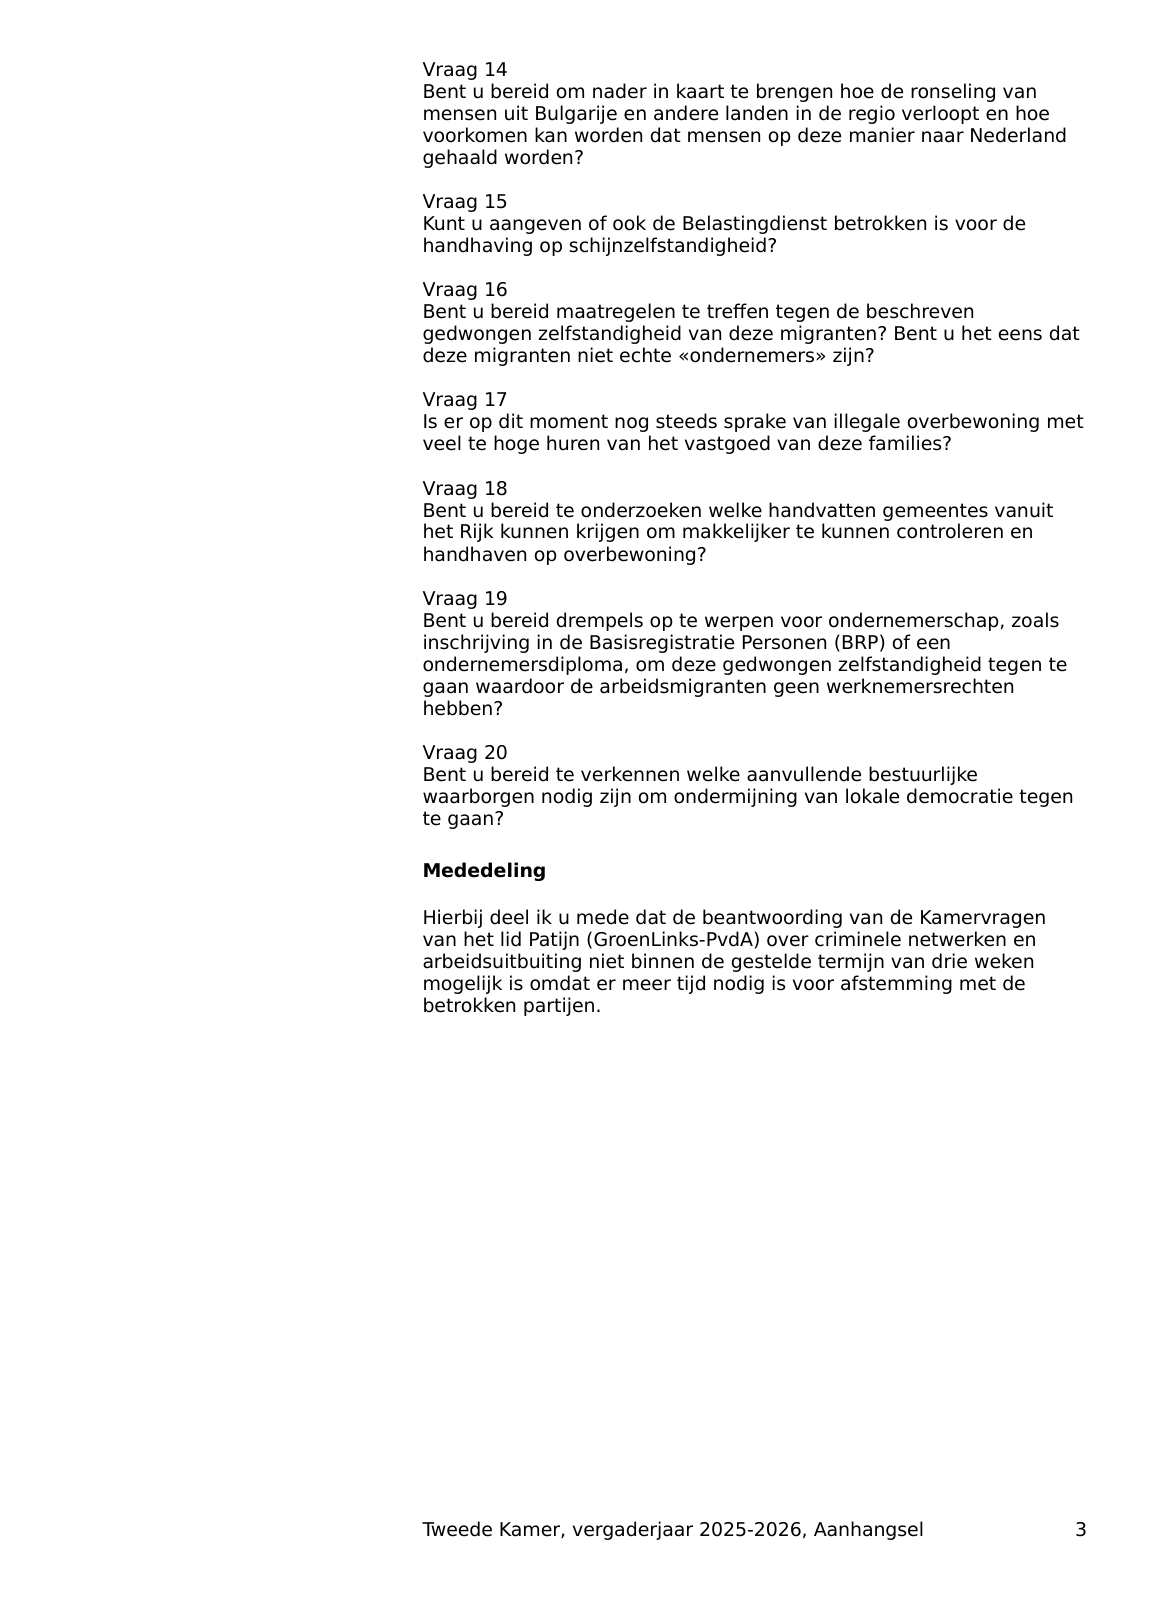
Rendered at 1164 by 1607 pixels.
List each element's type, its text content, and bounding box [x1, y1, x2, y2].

text Vraag 19 [422, 588, 1087, 609]
text Vraag 20 [422, 742, 1087, 764]
text Vraag 15 [422, 191, 1087, 213]
text Vraag 18 [422, 477, 1087, 499]
text Is er op dit moment nog steeds sprake van illegale overbewoning met veel te hoge huren van het vastgoed van deze families? [422, 411, 1087, 455]
text Bent u bereid te onderzoeken welke handvatten gemeentes vanuit het Rijk kunnen krijgen om makkelijker te kunnen controleren en handhaven op overbewoning? [422, 499, 1087, 565]
text Hierbij deel ik u mede dat de beantwoording van de Kamervragen van het lid Patijn (GroenLinks-PvdA) over criminele netwerken en arbeidsuitbuiting niet binnen de gestelde termijn van drie weken mogelijk is omdat er meer tijd nodig is voor afstemming met de betrokken partijen. [422, 907, 1087, 1016]
text Vraag 14 [422, 59, 1087, 81]
text Kunt u aangeven of ook de Belastingdienst betrokken is voor de handhaving op schijnzelfstandigheid? [422, 213, 1087, 257]
text Bent u bereid maatregelen te treffen tegen de beschreven gedwongen zelfstandigheid van deze migranten? Bent u het eens dat deze migranten niet echte «ondernemers» zijn? [422, 301, 1087, 367]
subtitle Mededeling [422, 859, 1087, 882]
text Vraag 16 [422, 279, 1087, 301]
text Bent u bereid te verkennen welke aanvullende bestuurlijke waarborgen nodig zijn om ondermijning van lokale democratie tegen te gaan? [422, 764, 1087, 829]
text Bent u bereid om nader in kaart te brengen hoe de ronseling van mensen uit Bulgarije en andere landen in de regio verloopt en hoe voorkomen kan worden dat mensen op deze manier naar Nederland gehaald worden? [422, 81, 1087, 169]
text Vraag 17 [422, 389, 1087, 411]
text Bent u bereid drempels op te werpen voor ondernemerschap, zoals inschrijving in de Basisregistratie Personen (BRP) of een ondernemersdiploma, om deze gedwongen zelfstandigheid tegen te gaan waardoor de arbeidsmigranten geen werknemersrechten hebben? [422, 609, 1087, 719]
